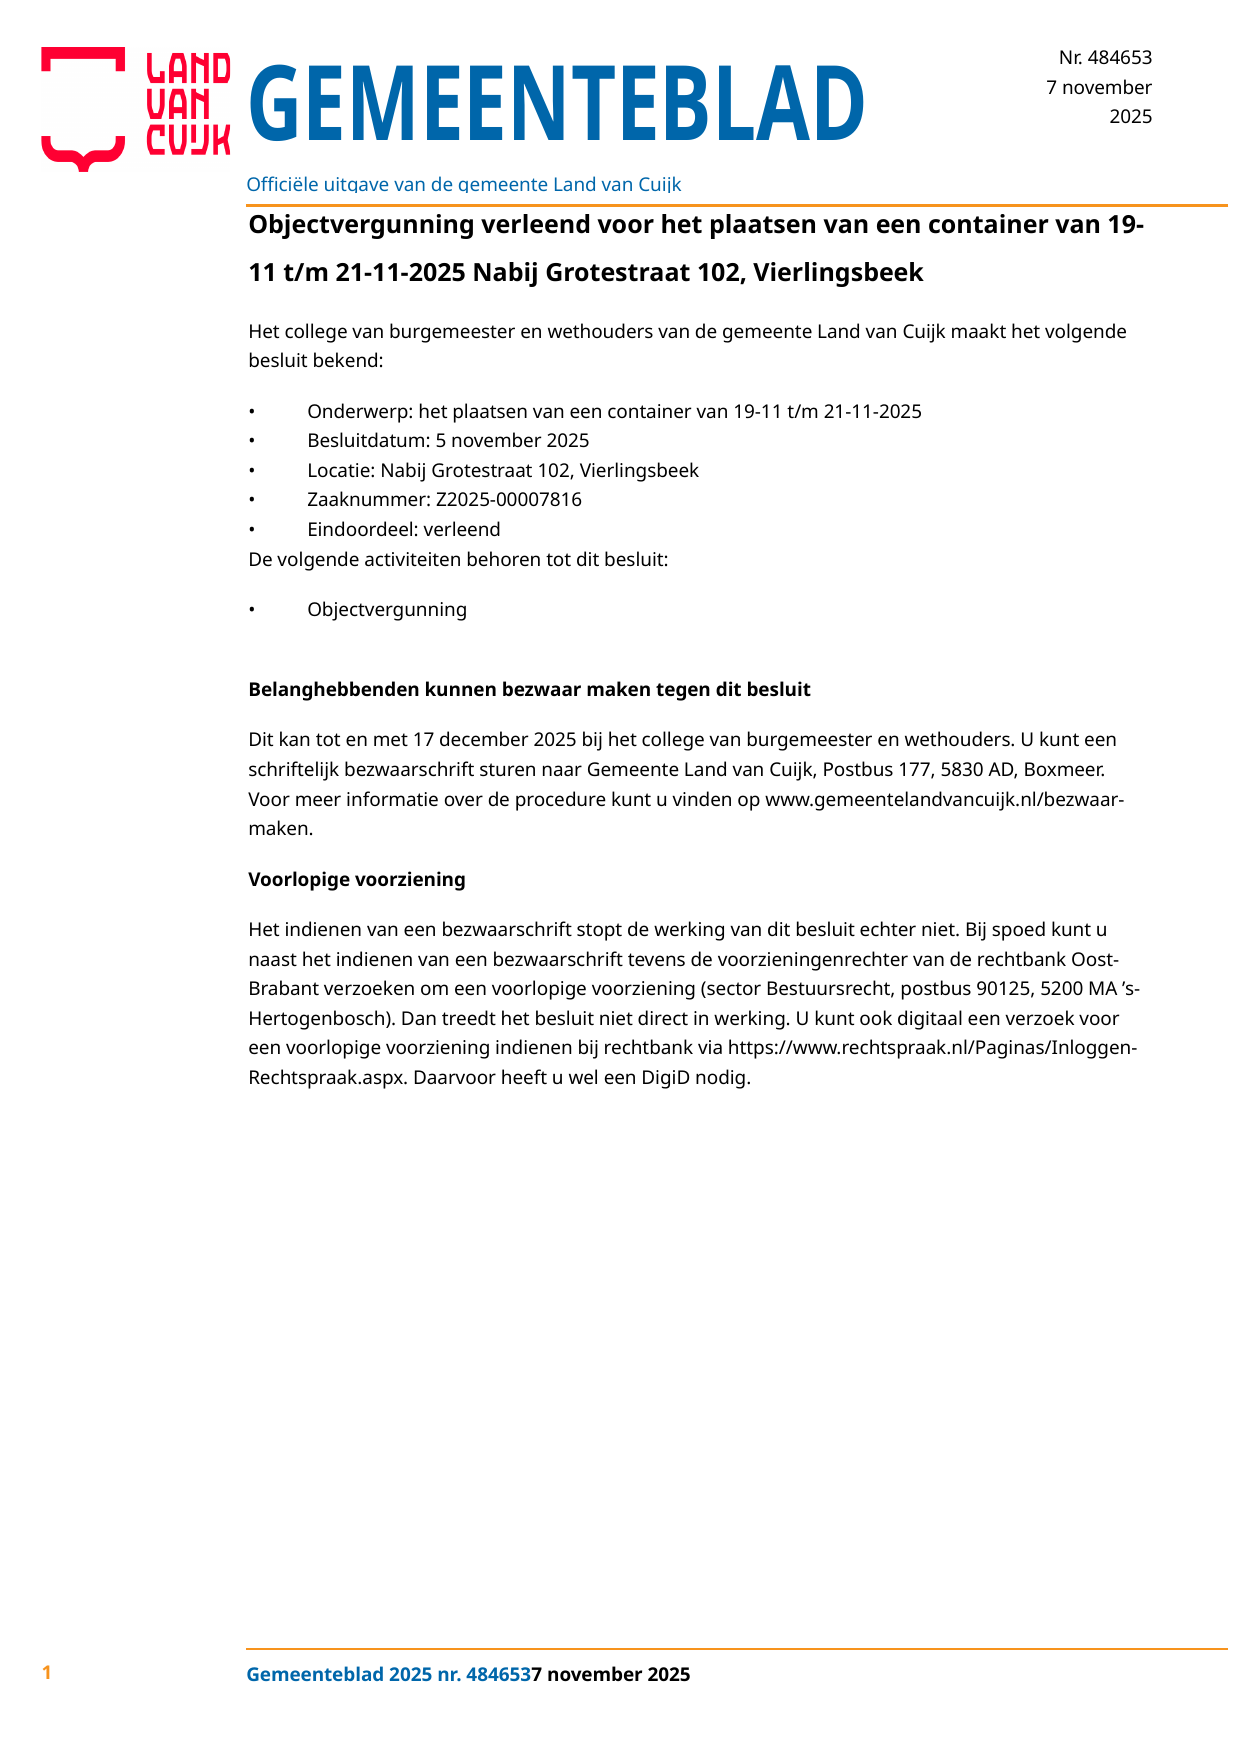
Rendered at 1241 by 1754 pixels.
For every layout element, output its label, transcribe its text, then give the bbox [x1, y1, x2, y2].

list Onderwerp: het plaatsen van een container van 19-11 t/m 21-11-2025 [248, 398, 1152, 424]
list Locatie: Nabij Grotestraat 102, Vierlingsbeek [248, 457, 1152, 483]
text Voorlopige voorziening [248, 866, 1152, 892]
list Besluitdatum: 5 november 2025 [248, 427, 1152, 453]
list Objectvergunning [248, 596, 1152, 622]
text Het indienen van een bezwaarschrift stopt de werking van dit besluit echter niet. Bij spoed kunt u naast het indienen van een bezwaarschrift tevens de voorzieningenrechter van de rechtbank Oost-Brabant verzoeken om een voorlopige voorziening (sector Bestuursrecht, postbus 90125, 5200 MA ’s-Hertogenbosch). Dan treedt het besluit niet direct in werking. U kunt ook digitaal een verzoek voor een voorlopige voorziening indienen bij rechtbank via https://www.rechtspraak.nl/Paginas/Inloggen-Rechtspraak.aspx. Daarvoor heeft u wel een DigiD nodig. [248, 916, 1152, 1090]
text Objectvergunning verleend voor het plaatsen van een container van 19-11 t/m 21-11-2025 Nabij Grotestraat 102, Vierlingsbeek [248, 207, 1152, 288]
picture [41, 47, 231, 172]
list Eindoordeel: verleend [248, 516, 1152, 542]
text De volgende activiteiten behoren tot dit besluit: [248, 546, 1152, 572]
text Het college van burgemeester en wethouders van de gemeente Land van Cuijk maakt het volgende besluit bekend: [248, 318, 1152, 373]
text Belanghebbenden kunnen bezwaar maken tegen dit besluit [248, 676, 1152, 702]
list Zaaknummer: Z2025-00007816 [248, 487, 1152, 512]
text Dit kan tot en met 17 december 2025 bij het college van burgemeester en wethouders. U kunt een schriftelijk bezwaarschrift sturen naar Gemeente Land van Cuijk, Postbus 177, 5830 AD, Boxmeer. Voor meer informatie over de procedure kunt u vinden op www.gemeentelandvancuijk.nl/bezwaar-maken. [248, 727, 1152, 841]
